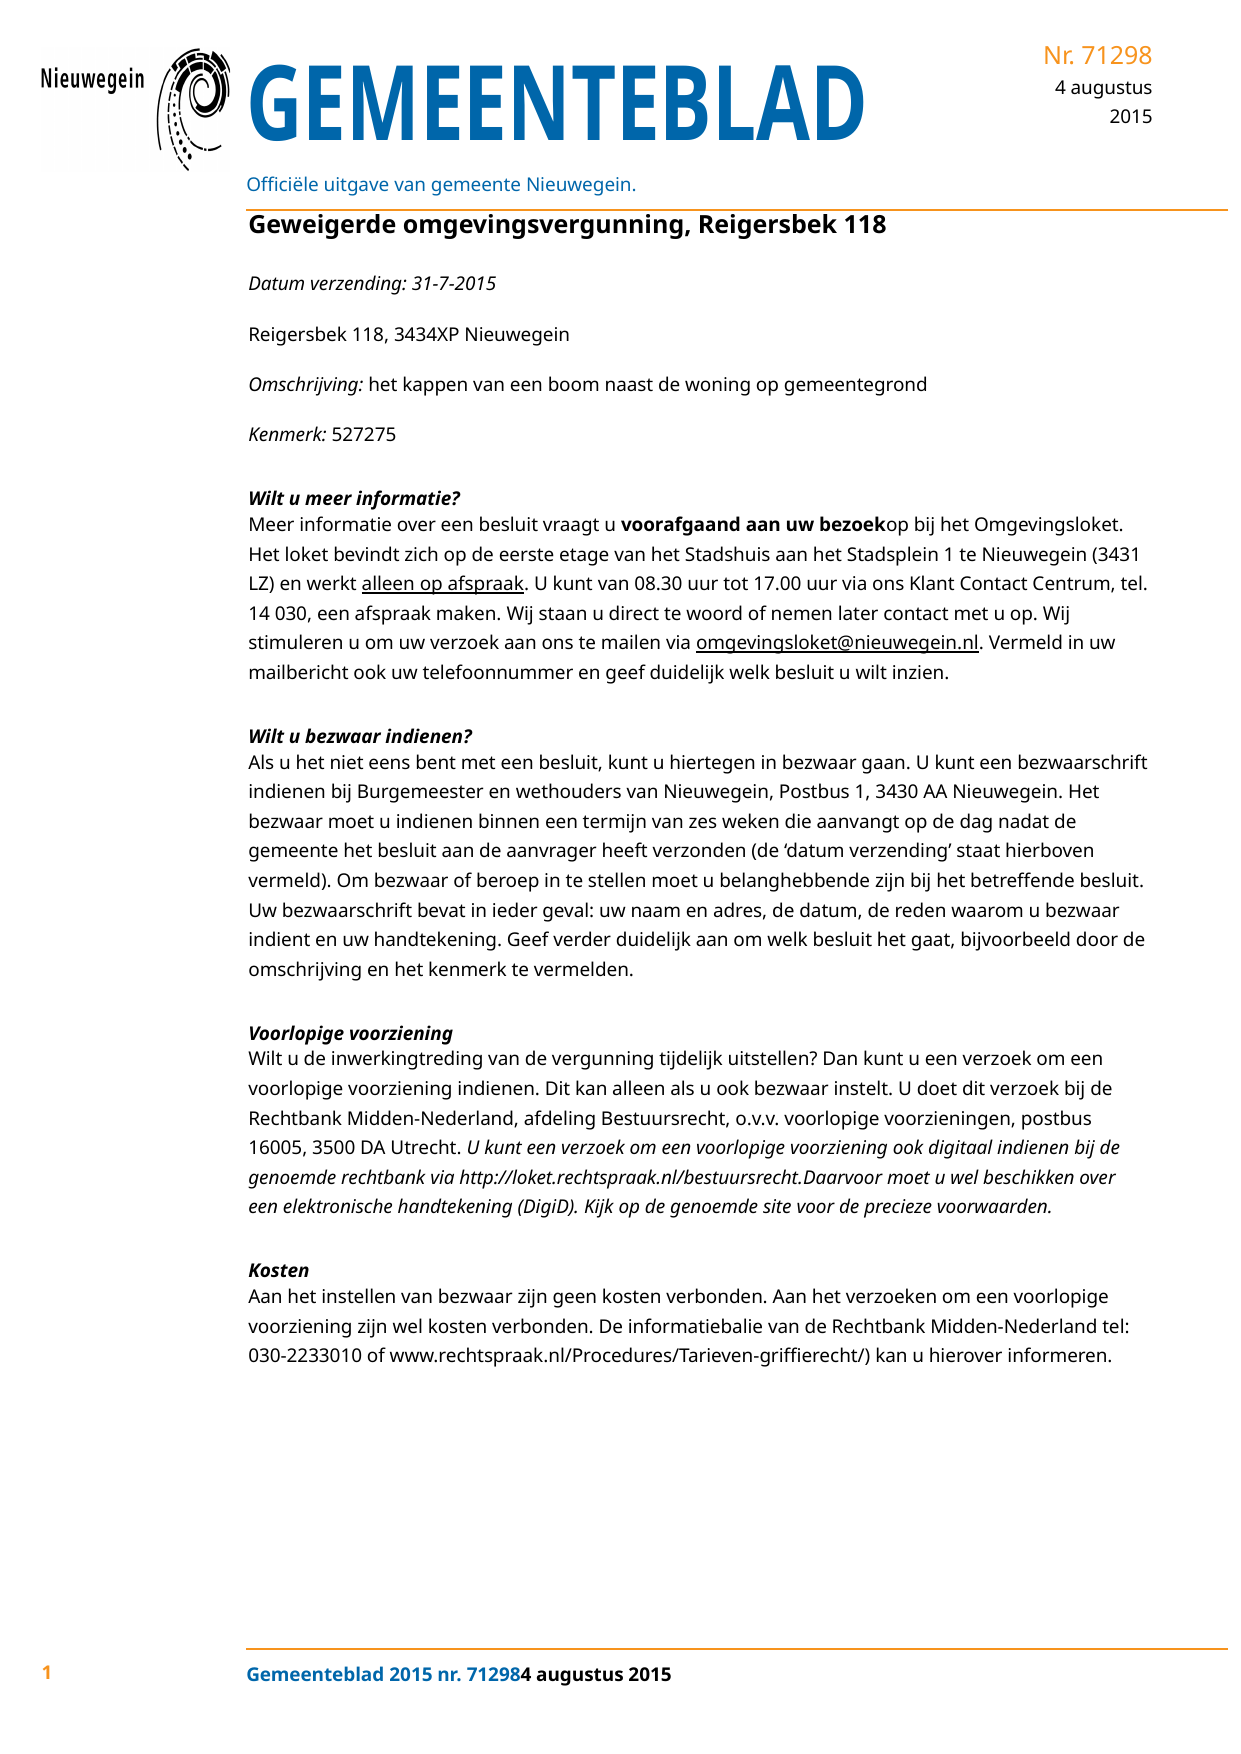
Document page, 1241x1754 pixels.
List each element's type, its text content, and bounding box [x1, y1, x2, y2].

text Voorlopige voorziening [248, 1020, 1152, 1046]
text Geweigerde omgevingsvergunning, Reigersbek 118 [248, 211, 1152, 241]
text Kosten [248, 1257, 1152, 1283]
text Meer informatie over een besluit vraagt u voorafgaand aan uw bezoekop bij het Omgevingsloket. Het loket bevindt zich op de eerste etage van het Stadshuis aan het Stadsplein 1 te Nieuwegein (3431 LZ) en werkt alleen op afspraak. U kunt van 08.30 uur tot 17.00 uur via ons Klant Contact Centrum, tel. 14 030, een afspraak maken. Wij staan u direct te woord of nemen later contact met u op. Wij stimuleren u om uw verzoek aan ons te mailen via omgevingsloket@nieuwegein.nl. Vermeld in uw mailbericht ook uw telefoonnummer en geef duidelijk welk besluit u wilt inzien. [248, 511, 1152, 685]
text Datum verzending: 31-7-2015 [248, 270, 1152, 296]
text Wilt u bezwaar indienen? [248, 723, 1152, 749]
text Wilt u meer informatie? [248, 486, 1152, 511]
text Als u het niet eens bent met een besluit, kunt u hiertegen in bezwaar gaan. U kunt een bezwaarschrift indienen bij Burgemeester en wethouders van Nieuwegein, Postbus 1, 3430 AA Nieuwegein. Het bezwaar moet u indienen binnen een termijn van zes weken die aanvangt op de dag nadat de gemeente het besluit aan de aanvrager heeft verzonden (de ‘datum verzending’ staat hierboven vermeld). Om bezwaar of beroep in te stellen moet u belanghebbende zijn bij het betreffende besluit. Uw bezwaarschrift bevat in ieder geval: uw naam en adres, de datum, de reden waarom u bezwaar indient en uw handtekening. Geef verder duidelijk aan om welk besluit het gaat, bijvoorbeeld door de omschrijving en het kenmerk te vermelden. [248, 749, 1152, 982]
text Omschrijving: het kappen van een boom naast de woning op gemeentegrond [248, 371, 1152, 397]
text Wilt u de inwerkingtreding van de vergunning tijdelijk uitstellen? Dan kunt u een verzoek om een voorlopige voorziening indienen. Dit kan alleen als u ook bezwaar instelt. U doet dit verzoek bij de Rechtbank Midden-Nederland, afdeling Bestuursrecht, o.v.v. voorlopige voorzieningen, postbus 16005, 3500 DA Utrecht. U kunt een verzoek om een voorlopige voorziening ook digitaal indienen bij de genoemde rechtbank via http://loket.rechtspraak.nl/bestuursrecht.Daarvoor moet u wel beschikken over een elektronische handtekening (DigiD). Kijk op de genoemde site voor de precieze voorwaarden. [248, 1046, 1152, 1219]
text Reigersbek 118, 3434XP Nieuwegein [248, 321, 1152, 346]
text Kenmerk: 527275 [248, 422, 1152, 447]
picture [41, 47, 231, 172]
text Aan het instellen van bezwaar zijn geen kosten verbonden. Aan het verzoeken om een voorlopige voorziening zijn wel kosten verbonden. De informatiebalie van de Rechtbank Midden-Nederland tel: 030-2233010 of www.rechtspraak.nl/Procedures/Tarieven-griffierecht/) kan u hierover informeren. [248, 1283, 1152, 1368]
